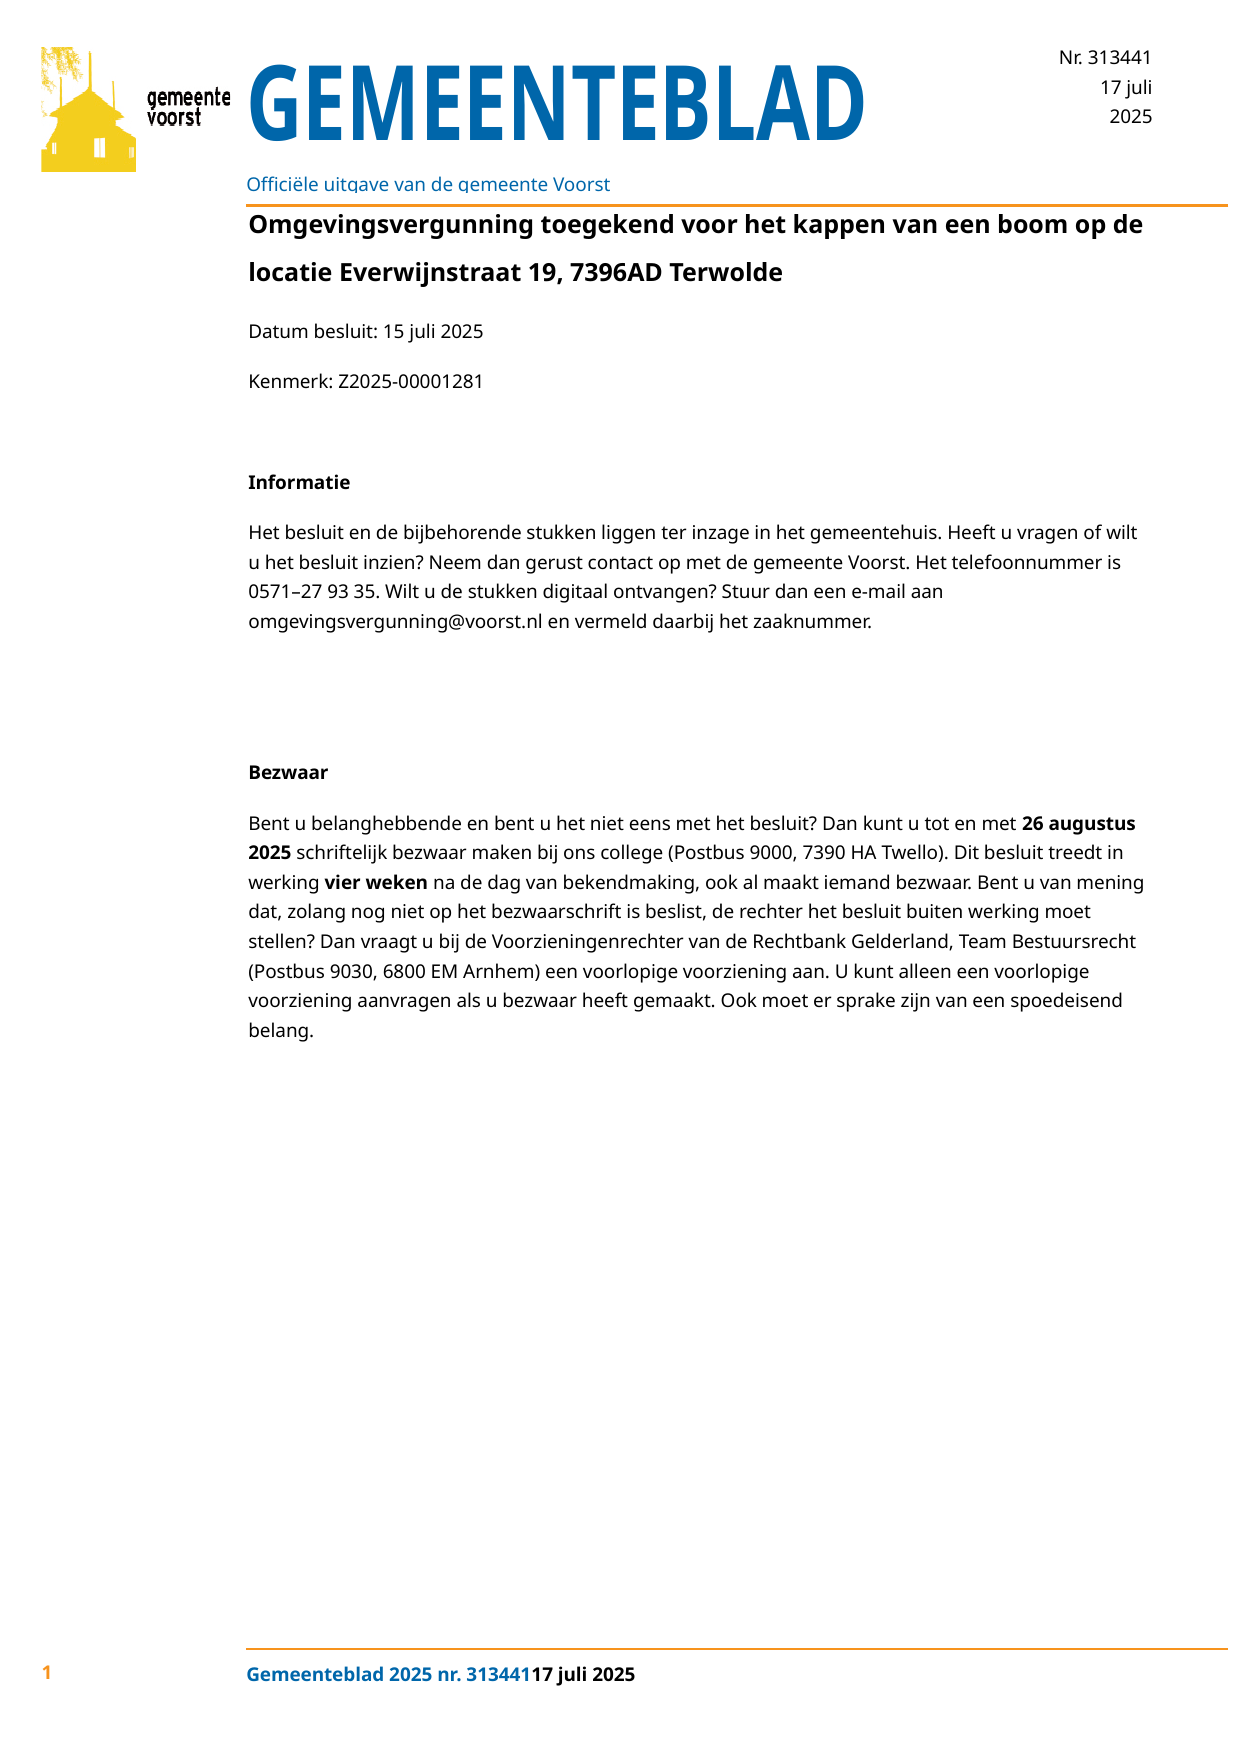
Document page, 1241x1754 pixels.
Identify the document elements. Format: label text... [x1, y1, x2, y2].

text Het besluit en de bijbehorende stukken liggen ter inzage in het gemeentehuis. Heeft u vragen of wilt u het besluit inzien? Neem dan gerust contact op met de gemeente Voorst. Het telefoonnummer is 0571–27 93 35. Wilt u de stukken digitaal ontvangen? Stuur dan een e-mail aan omgevingsvergunning@voorst.nl en vermeld daarbij het zaaknummer. [248, 519, 1152, 634]
text Kenmerk: Z2025-00001281 [248, 368, 1152, 394]
text Bent u belanghebbende en bent u het niet eens met het besluit? Dan kunt u tot en met 26 augustus 2025 schriftelijk bezwaar maken bij ons college (Postbus 9000, 7390 HA Twello). Dit besluit treedt in werking vier weken na de dag van bekendmaking, ook al maakt iemand bezwaar. Bent u van mening dat, zolang nog niet op het bezwaarschrift is beslist, de rechter het besluit buiten werking moet stellen? Dan vraagt u bij de Voorzieningenrechter van de Rechtbank Gelderland, Team Bestuursrecht (Postbus 9030, 6800 EM Arnhem) een voorlopige voorziening aan. U kunt alleen een voorlopige voorziening aanvragen als u bezwaar heeft gemaakt. Ook moet er sprake zijn van een spoedeisend belang. [248, 810, 1152, 1043]
text Datum besluit: 15 juli 2025 [248, 318, 1152, 344]
text Bezwaar [248, 759, 1152, 785]
text Omgevingsvergunning toegekend voor het kappen van een boom op de locatie Everwijnstraat 19, 7396AD Terwolde [248, 207, 1152, 288]
text Informatie [248, 469, 1152, 495]
picture [41, 47, 231, 172]
